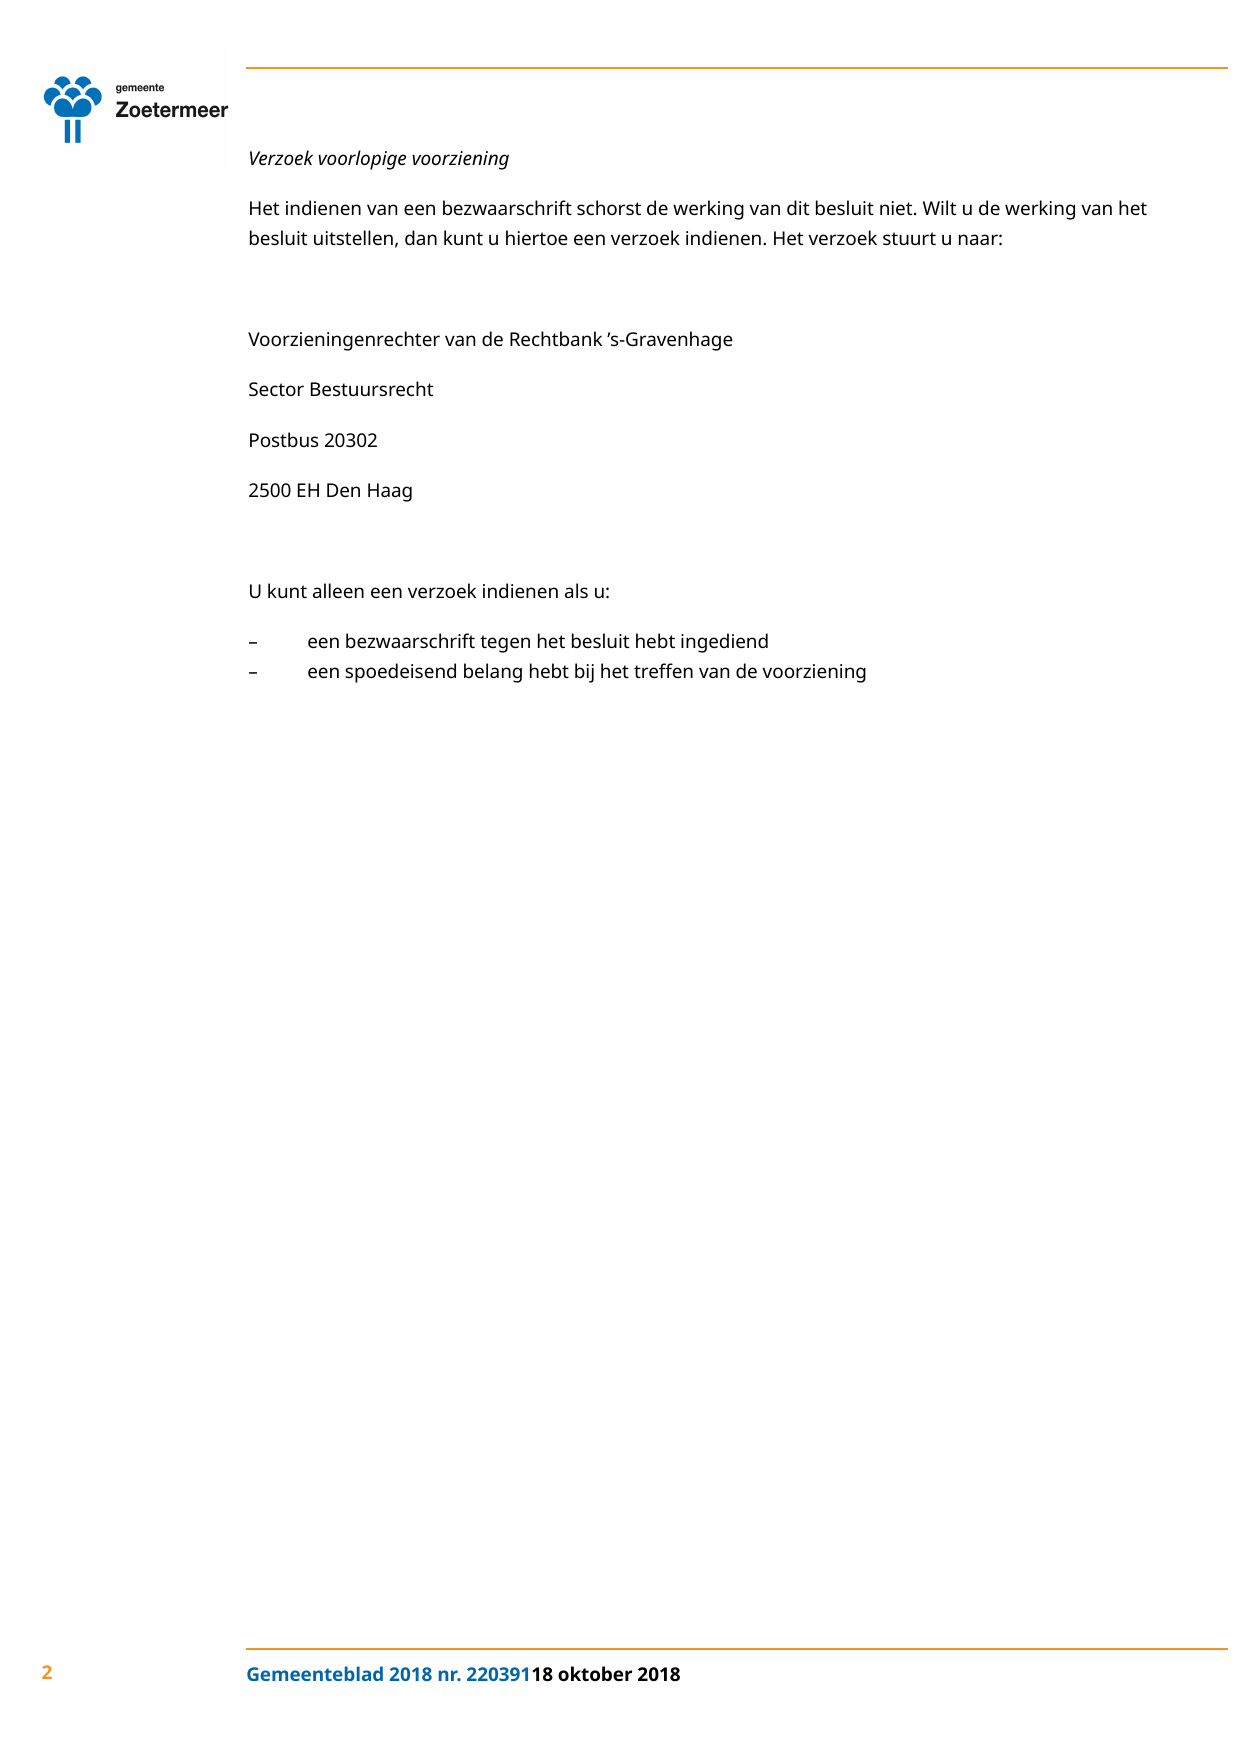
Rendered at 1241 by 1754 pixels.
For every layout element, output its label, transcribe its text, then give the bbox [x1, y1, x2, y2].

text Verzoek voorlopige voorziening [248, 145, 1152, 171]
text Sector Bestuursrecht [248, 376, 1152, 402]
list een spoedeisend belang hebt bij het treffen van de voorziening [248, 658, 1152, 684]
text U kunt alleen een verzoek indienen als u: [248, 578, 1152, 604]
text Postbus 20302 [248, 427, 1152, 453]
picture [41, 47, 231, 172]
list een bezwaarschrift tegen het besluit hebt ingediend [248, 628, 1152, 654]
text Het indienen van een bezwaarschrift schorst de werking van dit besluit niet. Wilt u de werking van het besluit uitstellen, dan kunt u hiertoe een verzoek indienen. Het verzoek stuurt u naar: [248, 196, 1152, 251]
text Voorzieningenrechter van de Rechtbank ’s-Gravenhage [248, 326, 1152, 352]
text 2500 EH Den Haag [248, 477, 1152, 503]
